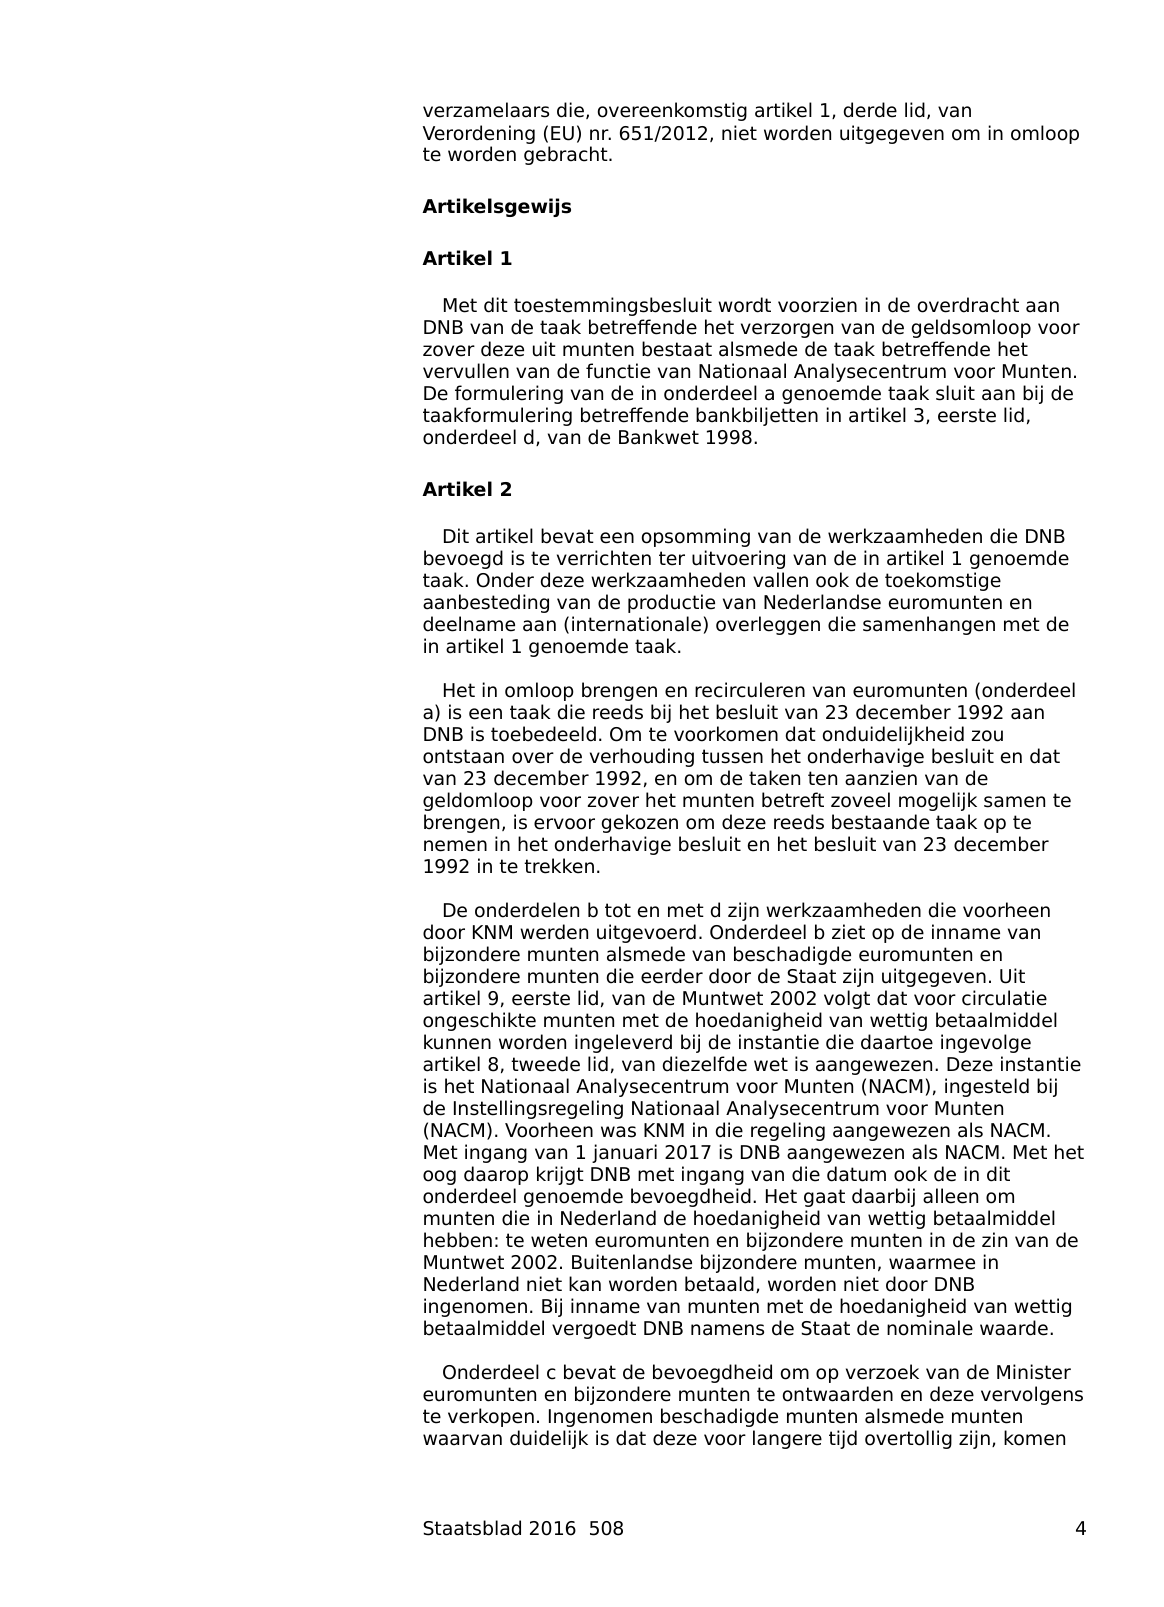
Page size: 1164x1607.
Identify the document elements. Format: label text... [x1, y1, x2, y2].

text Dit artikel bevat een opsomming van de werkzaamheden die DNB bevoegd is te verrichten ter uitvoering van de in artikel 1 genoemde taak. Onder deze werkzaamheden vallen ook de toekomstige aanbesteding van de productie van Nederlandse euromunten en deelname aan (internationale) overleggen die samenhangen met de in artikel 1 genoemde taak. [422, 526, 1087, 658]
subtitle Artikelsgewijs [422, 196, 1087, 218]
text Het in omloop brengen en recirculeren van euromunten (onderdeel a) is een taak die reeds bij het besluit van 23 december 1992 aan DNB is toebedeeld. Om te voorkomen dat onduidelijkheid zou ontstaan over de verhouding tussen het onderhavige besluit en dat van 23 december 1992, en om de taken ten aanzien van de geldomloop voor zover het munten betreft zoveel mogelijk samen te brengen, is ervoor gekozen om deze reeds bestaande taak op te nemen in het onderhavige besluit en het besluit van 23 december 1992 in te trekken. [422, 680, 1087, 878]
subtitle Artikel 2 [422, 479, 1087, 501]
text verzamelaars die, overeenkomstig artikel 1, derde lid, van Verordening (EU) nr. 651/2012, niet worden uitgegeven om in omloop te worden gebracht. [422, 100, 1087, 166]
text Onderdeel c bevat de bevoegdheid om op verzoek van de Minister euromunten en bijzondere munten te ontwaarden en deze vervolgens te verkopen. Ingenomen beschadigde munten alsmede munten waarvan duidelijk is dat deze voor langere tijd overtollig zijn, komen [422, 1362, 1087, 1450]
subtitle Artikel 1 [422, 248, 1087, 270]
text Met dit toestemmingsbesluit wordt voorzien in de overdracht aan DNB van de taak betreffende het verzorgen van de geldsomloop voor zover deze uit munten bestaat alsmede de taak betreffende het vervullen van de functie van Nationaal Analysecentrum voor Munten. De formulering van de in onderdeel a genoemde taak sluit aan bij de taakformulering betreffende bankbiljetten in artikel 3, eerste lid, onderdeel d, van de Bankwet 1998. [422, 295, 1087, 449]
text De onderdelen b tot en met d zijn werkzaamheden die voorheen door KNM werden uitgevoerd. Onderdeel b ziet op de inname van bijzondere munten alsmede van beschadigde euromunten en bijzondere munten die eerder door de Staat zijn uitgegeven. Uit artikel 9, eerste lid, van de Muntwet 2002 volgt dat voor circulatie ongeschikte munten met de hoedanigheid van wettig betaalmiddel kunnen worden ingeleverd bij de instantie die daartoe ingevolge artikel 8, tweede lid, van diezelfde wet is aangewezen. Deze instantie is het Nationaal Analysecentrum voor Munten (NACM), ingesteld bij de Instellingsregeling Nationaal Analysecentrum voor Munten (NACM). Voorheen was KNM in die regeling aangewezen als NACM. Met ingang van 1 januari 2017 is DNB aangewezen als NACM. Met het oog daarop krijgt DNB met ingang van die datum ook de in dit onderdeel genoemde bevoegdheid. Het gaat daarbij alleen om munten die in Nederland de hoedanigheid van wettig betaalmiddel hebben: te weten euromunten en bijzondere munten in de zin van de Muntwet 2002. Buitenlandse bijzondere munten, waarmee in Nederland niet kan worden betaald, worden niet door DNB ingenomen. Bij inname van munten met de hoedanigheid van wettig betaalmiddel vergoedt DNB namens de Staat de nominale waarde. [422, 900, 1087, 1340]
